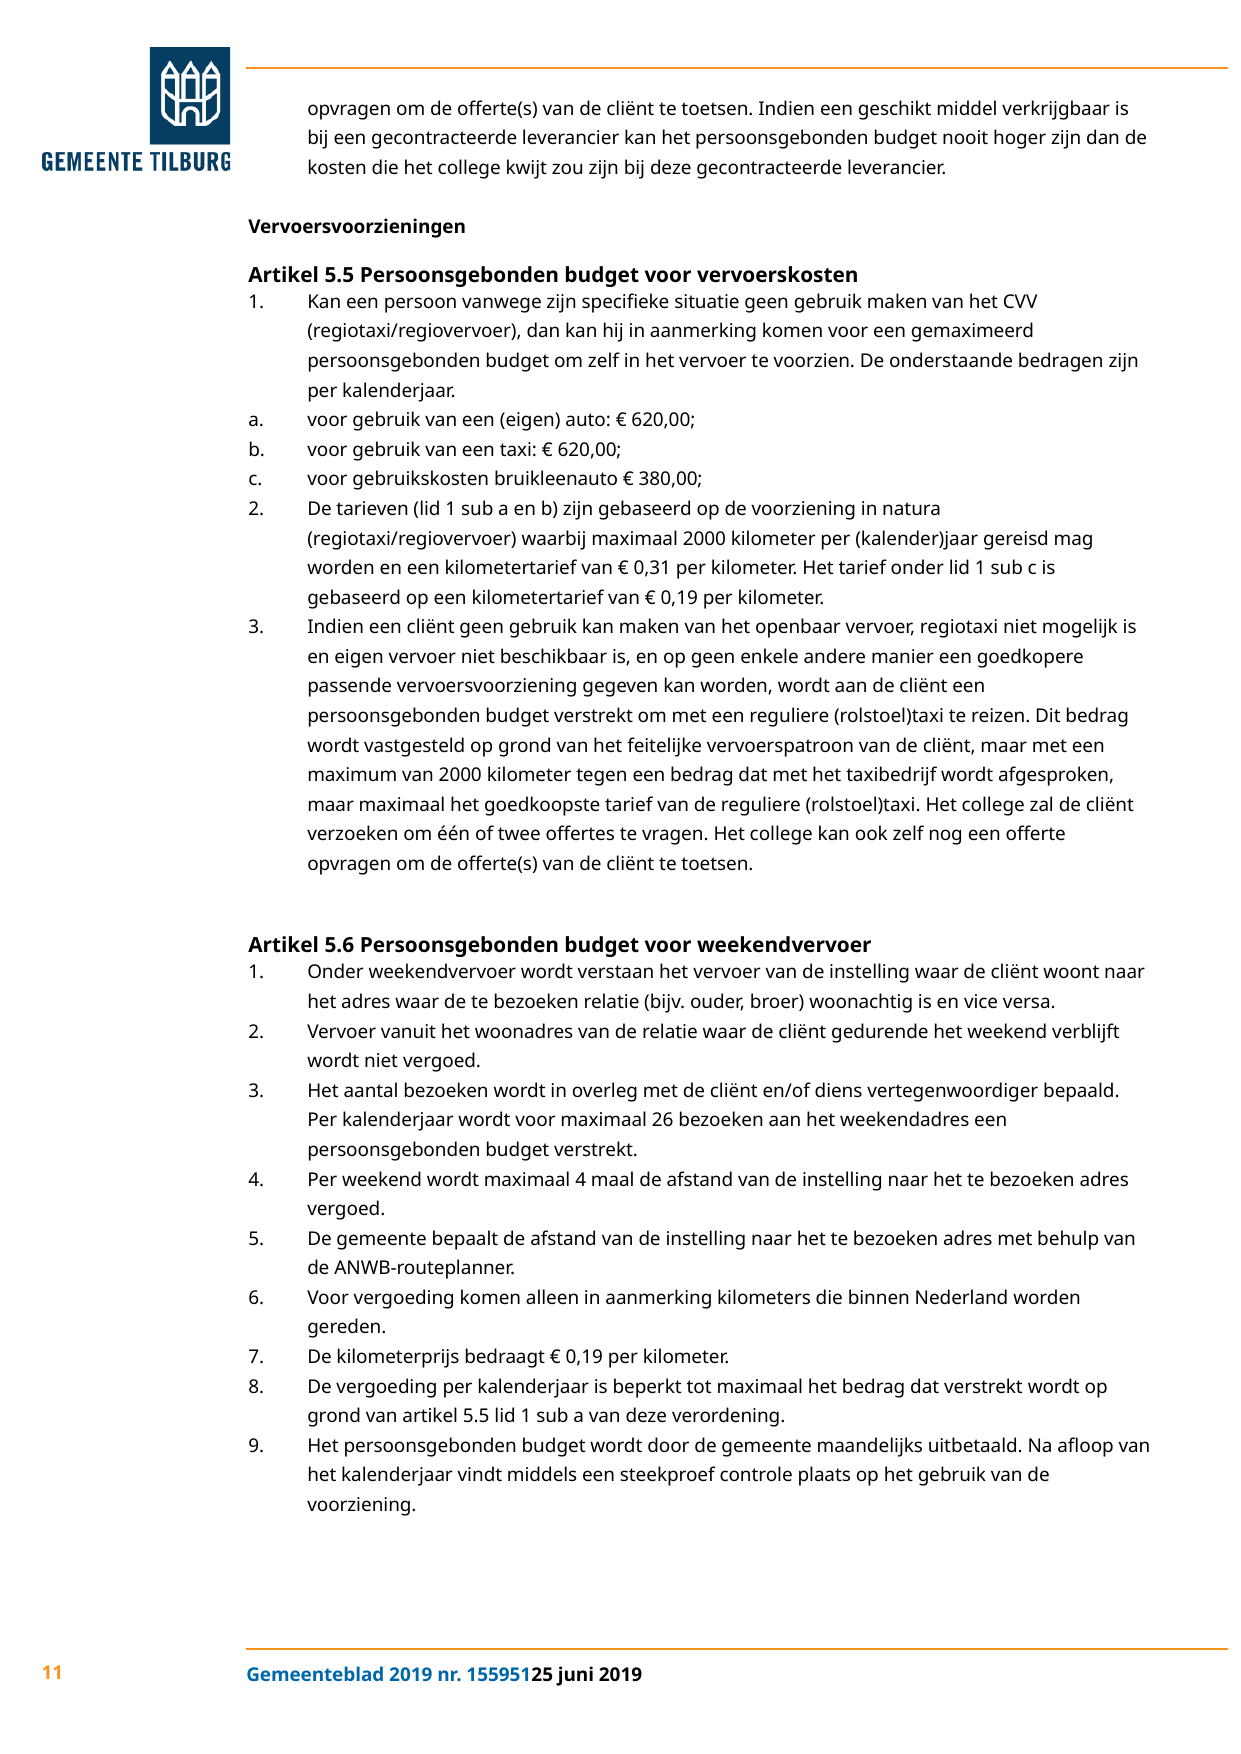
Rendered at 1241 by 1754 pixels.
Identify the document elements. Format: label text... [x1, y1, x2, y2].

text Artikel 5.5 Persoonsgebonden budget voor vervoerskosten [248, 260, 1152, 288]
list voor gebruikskosten bruikleenauto € 380,00; [248, 466, 1152, 491]
list opvragen om de offerte(s) van de cliënt te toetsen. Indien een geschikt middel verkrijgbaar is bij een gecontracteerde leverancier kan het persoonsgebonden budget nooit hoger zijn dan de kosten die het college kwijt zou zijn bij deze gecontracteerde leverancier. [248, 95, 1152, 180]
list Per weekend wordt maximaal 4 maal de afstand van de instelling naar het te bezoeken adres vergoed. [248, 1166, 1152, 1221]
list Vervoer vanuit het woonadres van de relatie waar de cliënt gedurende het weekend verblijft wordt niet vergoed. [248, 1018, 1152, 1073]
list Voor vergoeding komen alleen in aanmerking kilometers die binnen Nederland worden gereden. [248, 1284, 1152, 1339]
list voor gebruik van een taxi: € 620,00; [248, 436, 1152, 462]
list Het persoonsgebonden budget wordt door de gemeente maandelijks uitbetaald. Na afloop van het kalenderjaar vindt middels een steekproef controle plaats op het gebruik van de voorziening. [248, 1432, 1152, 1517]
list De kilometerprijs bedraagt € 0,19 per kilometer. [248, 1343, 1152, 1369]
list voor gebruik van een (eigen) auto: € 620,00; [248, 406, 1152, 432]
list De gemeente bepaalt de afstand van de instelling naar het te bezoeken adres met behulp van de ANWB-routeplanner. [248, 1225, 1152, 1280]
list Indien een cliënt geen gebruik kan maken van het openbaar vervoer, regiotaxi niet mogelijk is en eigen vervoer niet beschikbaar is, en op geen enkele andere manier een goedkopere passende vervoersvoorziening gegeven kan worden, wordt aan de cliënt een persoonsgebonden budget verstrekt om met een reguliere (rolstoel)taxi te reizen. Dit bedrag wordt vastgesteld op grond van het feitelijke vervoerspatroon van de cliënt, maar met een maximum van 2000 kilometer tegen een bedrag dat met het taxibedrijf wordt afgesproken, maar maximaal het goedkoopste tarief van de reguliere (rolstoel)taxi. Het college zal de cliënt verzoeken om één of twee offertes te vragen. Het college kan ook zelf nog een offerte opvragen om de offerte(s) van de cliënt te toetsen. [248, 613, 1152, 876]
text Vervoersvoorzieningen [248, 213, 1152, 239]
picture [41, 47, 231, 172]
list Onder weekendvervoer wordt verstaan het vervoer van de instelling waar de cliënt woont naar het adres waar de te bezoeken relatie (bijv. ouder, broer) woonachtig is en vice versa. [248, 959, 1152, 1014]
list Het aantal bezoeken wordt in overleg met de cliënt en/of diens vertegenwoordiger bepaald. Per kalenderjaar wordt voor maximaal 26 bezoeken aan het weekendadres een persoonsgebonden budget verstrekt. [248, 1077, 1152, 1162]
text Artikel 5.6 Persoonsgebonden budget voor weekendvervoer [248, 930, 1152, 959]
list Kan een persoon vanwege zijn specifieke situatie geen gebruik maken van het CVV (regiotaxi/regiovervoer), dan kan hij in aanmerking komen voor een gemaximeerd persoonsgebonden budget om zelf in het vervoer te voorzien. De onderstaande bedragen zijn per kalenderjaar. [248, 288, 1152, 403]
list De vergoeding per kalenderjaar is beperkt tot maximaal het bedrag dat verstrekt wordt op grond van artikel 5.5 lid 1 sub a van deze verordening. [248, 1373, 1152, 1428]
list De tarieven (lid 1 sub a en b) zijn gebaseerd op de voorziening in natura (regiotaxi/regiovervoer) waarbij maximaal 2000 kilometer per (kalender)jaar gereisd mag worden en een kilometertarief van € 0,31 per kilometer. Het tarief onder lid 1 sub c is gebaseerd op een kilometertarief van € 0,19 per kilometer. [248, 495, 1152, 610]
